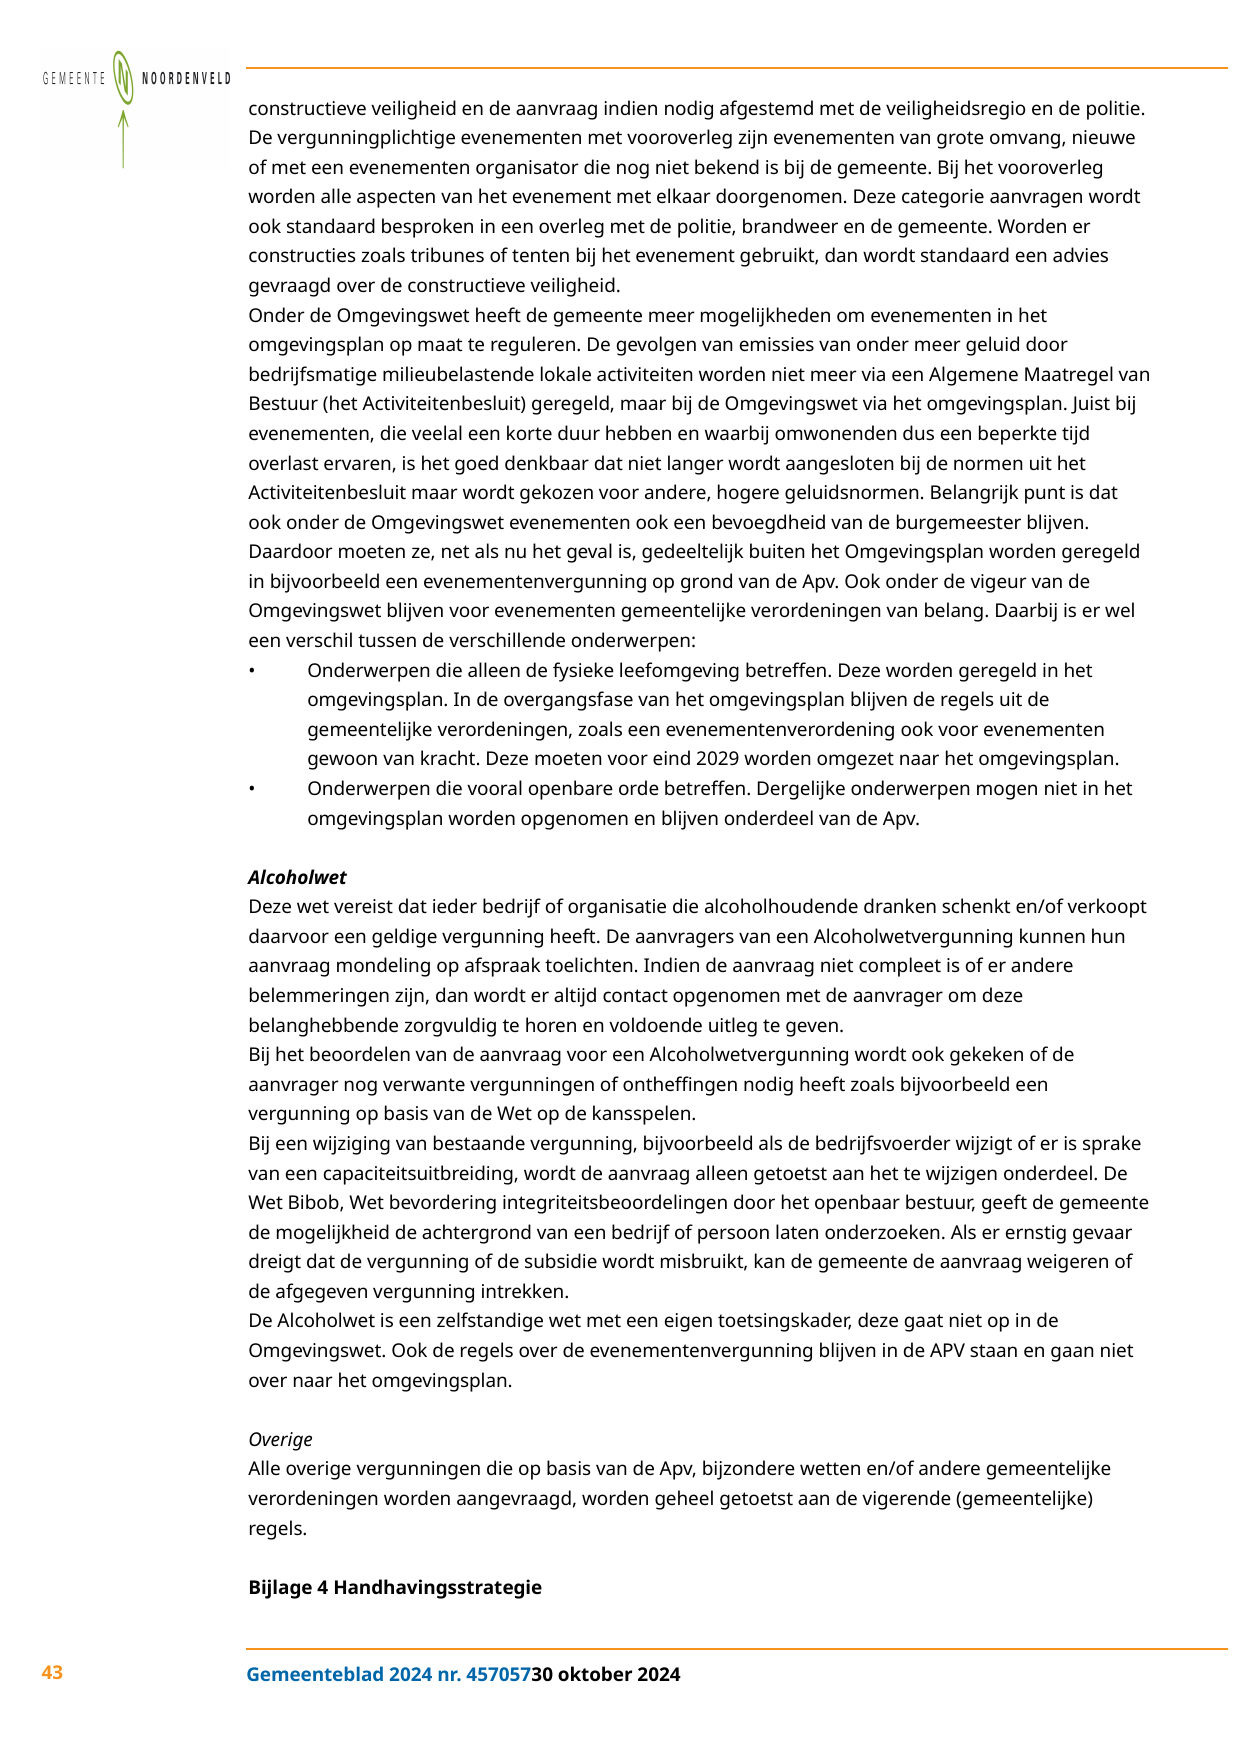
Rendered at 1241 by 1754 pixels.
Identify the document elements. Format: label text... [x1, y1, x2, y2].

text De vergunningplichtige evenementen met vooroverleg zijn evenementen van grote omvang, nieuwe of met een evenementen organisator die nog niet bekend is bij de gemeente. Bij het vooroverleg worden alle aspecten van het evenement met elkaar doorgenomen. Deze categorie aanvragen wordt ook standaard besproken in een overleg met de politie, brandweer en de gemeente. Worden er constructies zoals tribunes of tenten bij het evenement gebruikt, dan wordt standaard een advies gevraagd over de constructieve veiligheid. [248, 124, 1152, 298]
text Alle overige vergunningen die op basis van de Apv, bijzondere wetten en/of andere gemeentelijke verordeningen worden aangevraagd, worden geheel getoetst aan de vigerende (gemeentelijke) regels. [248, 1456, 1152, 1541]
text constructieve veiligheid en de aanvraag indien nodig afgestemd met de veiligheidsregio en de politie. [248, 95, 1152, 121]
picture [41, 47, 231, 172]
text Onder de Omgevingswet heeft de gemeente meer mogelijkheden om evenementen in het omgevingsplan op maat te reguleren. De gevolgen van emissies van onder meer geluid door bedrijfsmatige milieubelastende lokale activiteiten worden niet meer via een Algemene Maatregel van Bestuur (het Activiteitenbesluit) geregeld, maar bij de Omgevingswet via het omgevingsplan. Juist bij evenementen, die veelal een korte duur hebben en waarbij omwonenden dus een beperkte tijd overlast ervaren, is het goed denkbaar dat niet langer wordt aangesloten bij de normen uit het Activiteitenbesluit maar wordt gekozen voor andere, hogere geluidsnormen. Belangrijk punt is dat ook onder de Omgevingswet evenementen ook een bevoegdheid van de burgemeester blijven. Daardoor moeten ze, net als nu het geval is, gedeeltelijk buiten het Omgevingsplan worden geregeld in bijvoorbeeld een evenementenvergunning op grond van de Apv. Ook onder de vigeur van de Omgevingswet blijven voor evenementen gemeentelijke verordeningen van belang. Daarbij is er wel een verschil tussen de verschillende onderwerpen: [248, 302, 1152, 653]
list Onderwerpen die alleen de fysieke leefomgeving betreffen. Deze worden geregeld in het omgevingsplan. In de overgangsfase van het omgevingsplan blijven de regels uit de gemeentelijke verordeningen, zoals een evenementenverordening ook voor evenementen gewoon van kracht. Deze moeten voor eind 2029 worden omgezet naar het omgevingsplan. [248, 657, 1152, 771]
text Bijlage 4 Handhavingsstrategie [248, 1574, 1152, 1600]
text Overige [248, 1426, 1152, 1452]
list Onderwerpen die vooral openbare orde betreffen. Dergelijke onderwerpen mogen niet in het omgevingsplan worden opgenomen en blijven onderdeel van de Apv. [248, 775, 1152, 831]
text De Alcoholwet is een zelfstandige wet met een eigen toetsingskader, deze gaat niet op in de Omgevingswet. Ook de regels over de evenementenvergunning blijven in de APV staan en gaan niet over naar het omgevingsplan. [248, 1308, 1152, 1393]
text Deze wet vereist dat ieder bedrijf of organisatie die alcoholhoudende dranken schenkt en/of verkoopt daarvoor een geldige vergunning heeft. De aanvragers van een Alcoholwetvergunning kunnen hun aanvraag mondeling op afspraak toelichten. Indien de aanvraag niet compleet is of er andere belemmeringen zijn, dan wordt er altijd contact opgenomen met de aanvrager om deze belanghebbende zorgvuldig te horen en voldoende uitleg te geven. [248, 893, 1152, 1038]
text Bij het beoordelen van de aanvraag voor een Alcoholwetvergunning wordt ook gekeken of de aanvrager nog verwante vergunningen of ontheffingen nodig heeft zoals bijvoorbeeld een vergunning op basis van de Wet op de kansspelen. [248, 1041, 1152, 1126]
text Alcoholwet [248, 864, 1152, 890]
text Bij een wijziging van bestaande vergunning, bijvoorbeeld als de bedrijfsvoerder wijzigt of er is sprake van een capaciteitsuitbreiding, wordt de aanvraag alleen getoetst aan het te wijzigen onderdeel. De Wet Bibob, Wet bevordering integriteitsbeoordelingen door het openbaar bestuur, geeft de gemeente de mogelijkheid de achtergrond van een bedrijf of persoon laten onderzoeken. Als er ernstig gevaar dreigt dat de vergunning of de subsidie wordt misbruikt, kan de gemeente de aanvraag weigeren of de afgegeven vergunning intrekken. [248, 1130, 1152, 1304]
